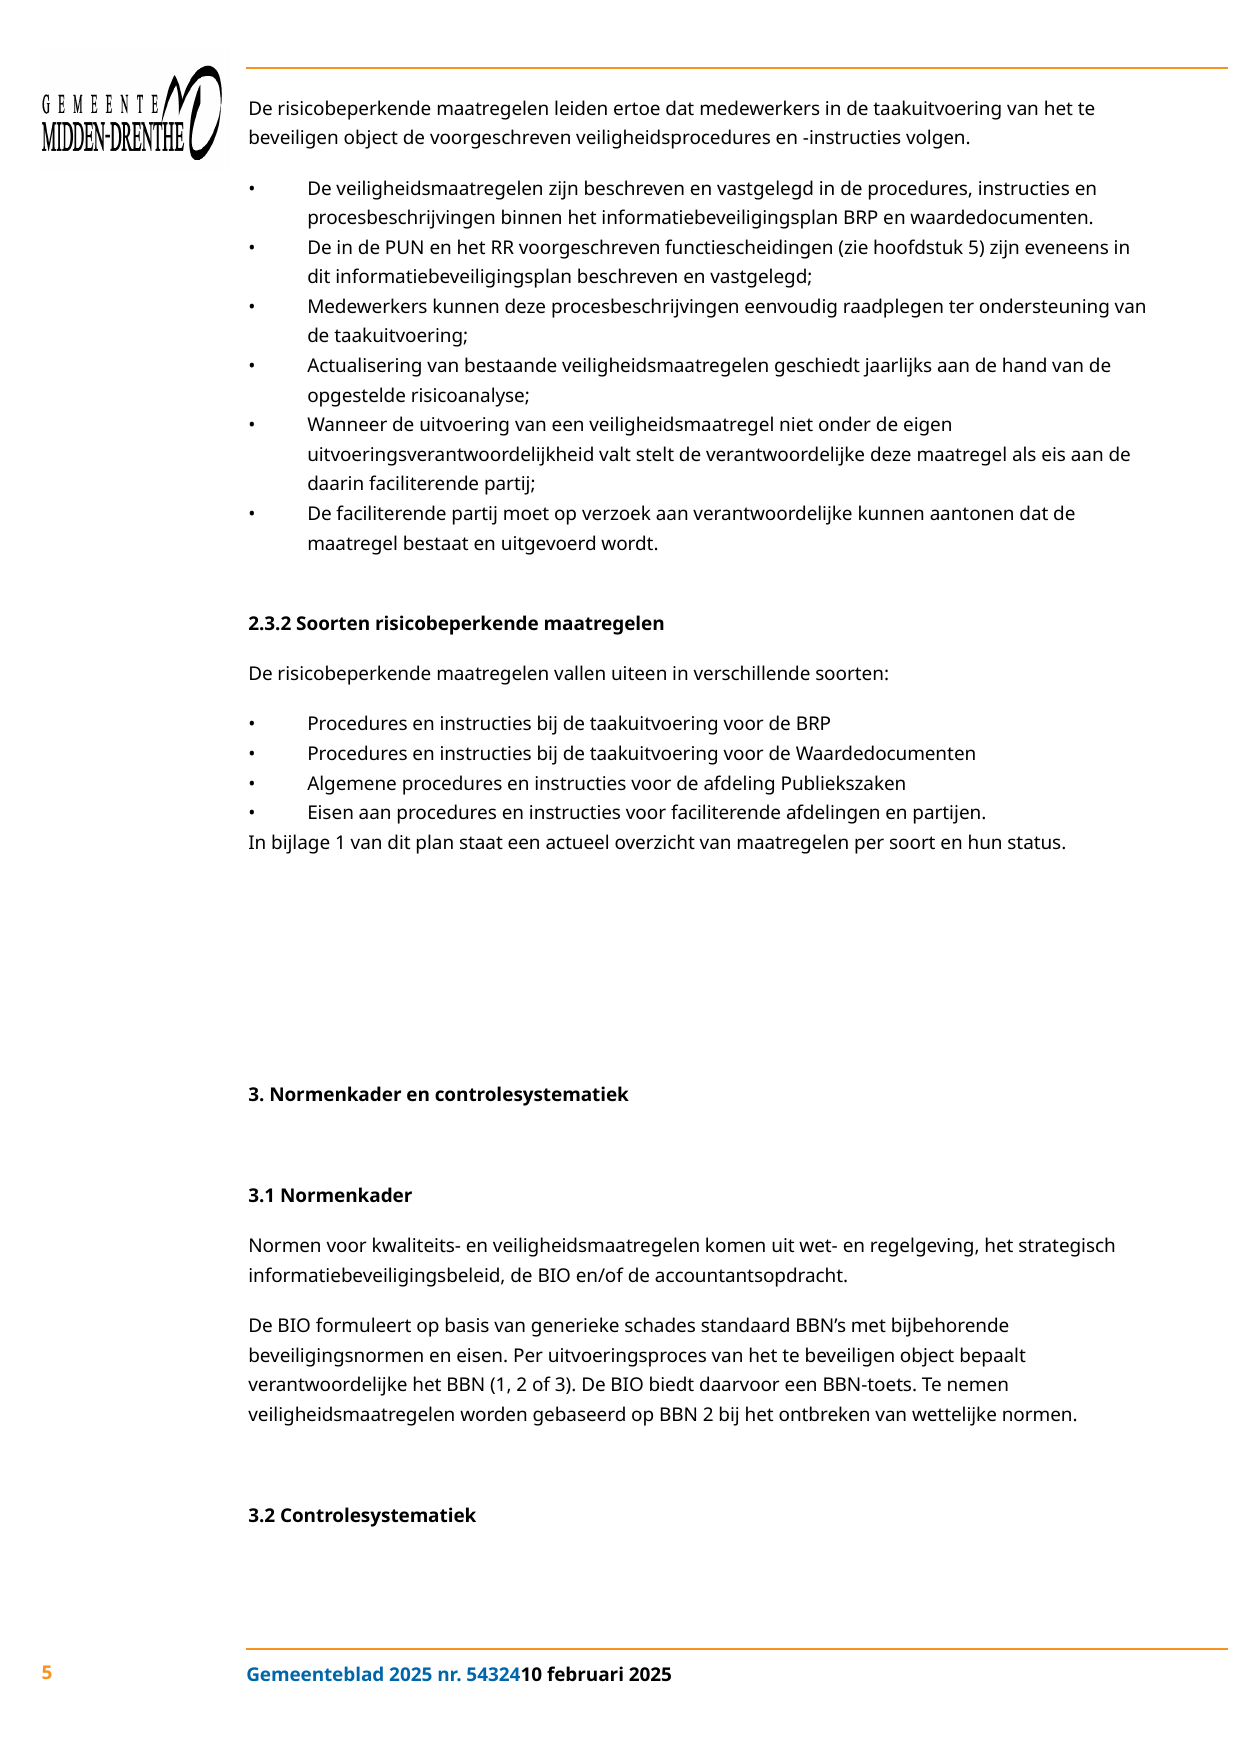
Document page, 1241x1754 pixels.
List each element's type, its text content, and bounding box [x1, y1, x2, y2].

list Wanneer de uitvoering van een veiligheidsmaatregel niet onder de eigen uitvoeringsverantwoordelijkheid valt stelt de verantwoordelijke deze maatregel als eis aan de daarin faciliterende partij; [248, 411, 1152, 496]
text 3.2 Controlesystematiek [248, 1502, 1152, 1528]
picture [41, 47, 231, 172]
text Normen voor kwaliteits- en veiligheidsmaatregelen komen uit wet- en regelgeving, het strategisch informatiebeveiligingsbeleid, de BIO en/of de accountantsopdracht. [248, 1232, 1152, 1288]
text De risicobeperkende maatregelen leiden ertoe dat medewerkers in de taakuitvoering van het te beveiligen object de voorgeschreven veiligheidsprocedures en -instructies volgen. [248, 95, 1152, 150]
list Eisen aan procedures en instructies voor faciliterende afdelingen en partijen. [248, 799, 1152, 825]
list De veiligheidsmaatregelen zijn beschreven en vastgelegd in de procedures, instructies en procesbeschrijvingen binnen het informatiebeveiligingsplan BRP en waardedocumenten. [248, 175, 1152, 230]
list Procedures en instructies bij de taakuitvoering voor de BRP [248, 711, 1152, 736]
list Algemene procedures en instructies voor de afdeling Publiekszaken [248, 770, 1152, 796]
text De BIO formuleert op basis van generieke schades standaard BBN’s met bijbehorende beveiligingsnormen en eisen. Per uitvoeringsproces van het te beveiligen object bepaalt verantwoordelijke het BBN (1, 2 of 3). De BIO biedt daarvoor een BBN-toets. Te nemen veiligheidsmaatregelen worden gebaseerd op BBN 2 bij het ontbreken van wettelijke normen. [248, 1312, 1152, 1427]
list De in de PUN en het RR voorgeschreven functiescheidingen (zie hoofdstuk 5) zijn eveneens in dit informatiebeveiligingsplan beschreven en vastgelegd; [248, 234, 1152, 289]
text 3.1 Normenkader [248, 1182, 1152, 1208]
list Medewerkers kunnen deze procesbeschrijvingen eenvoudig raadplegen ter ondersteuning van de taakuitvoering; [248, 293, 1152, 348]
list Actualisering van bestaande veiligheidsmaatregelen geschiedt jaarlijks aan de hand van de opgestelde risicoanalyse; [248, 352, 1152, 408]
list De faciliterende partij moet op verzoek aan verantwoordelijke kunnen aantonen dat de maatregel bestaat en uitgevoerd wordt. [248, 500, 1152, 556]
text De risicobeperkende maatregelen vallen uiteen in verschillende soorten: [248, 660, 1152, 686]
list Procedures en instructies bij de taakuitvoering voor de Waardedocumenten [248, 740, 1152, 766]
text 2.3.2 Soorten risicobeperkende maatregelen [248, 610, 1152, 636]
text In bijlage 1 van dit plan staat een actueel overzicht van maatregelen per soort en hun status. [248, 829, 1152, 855]
text 3. Normenkader en controlesystematiek [248, 1081, 1152, 1107]
